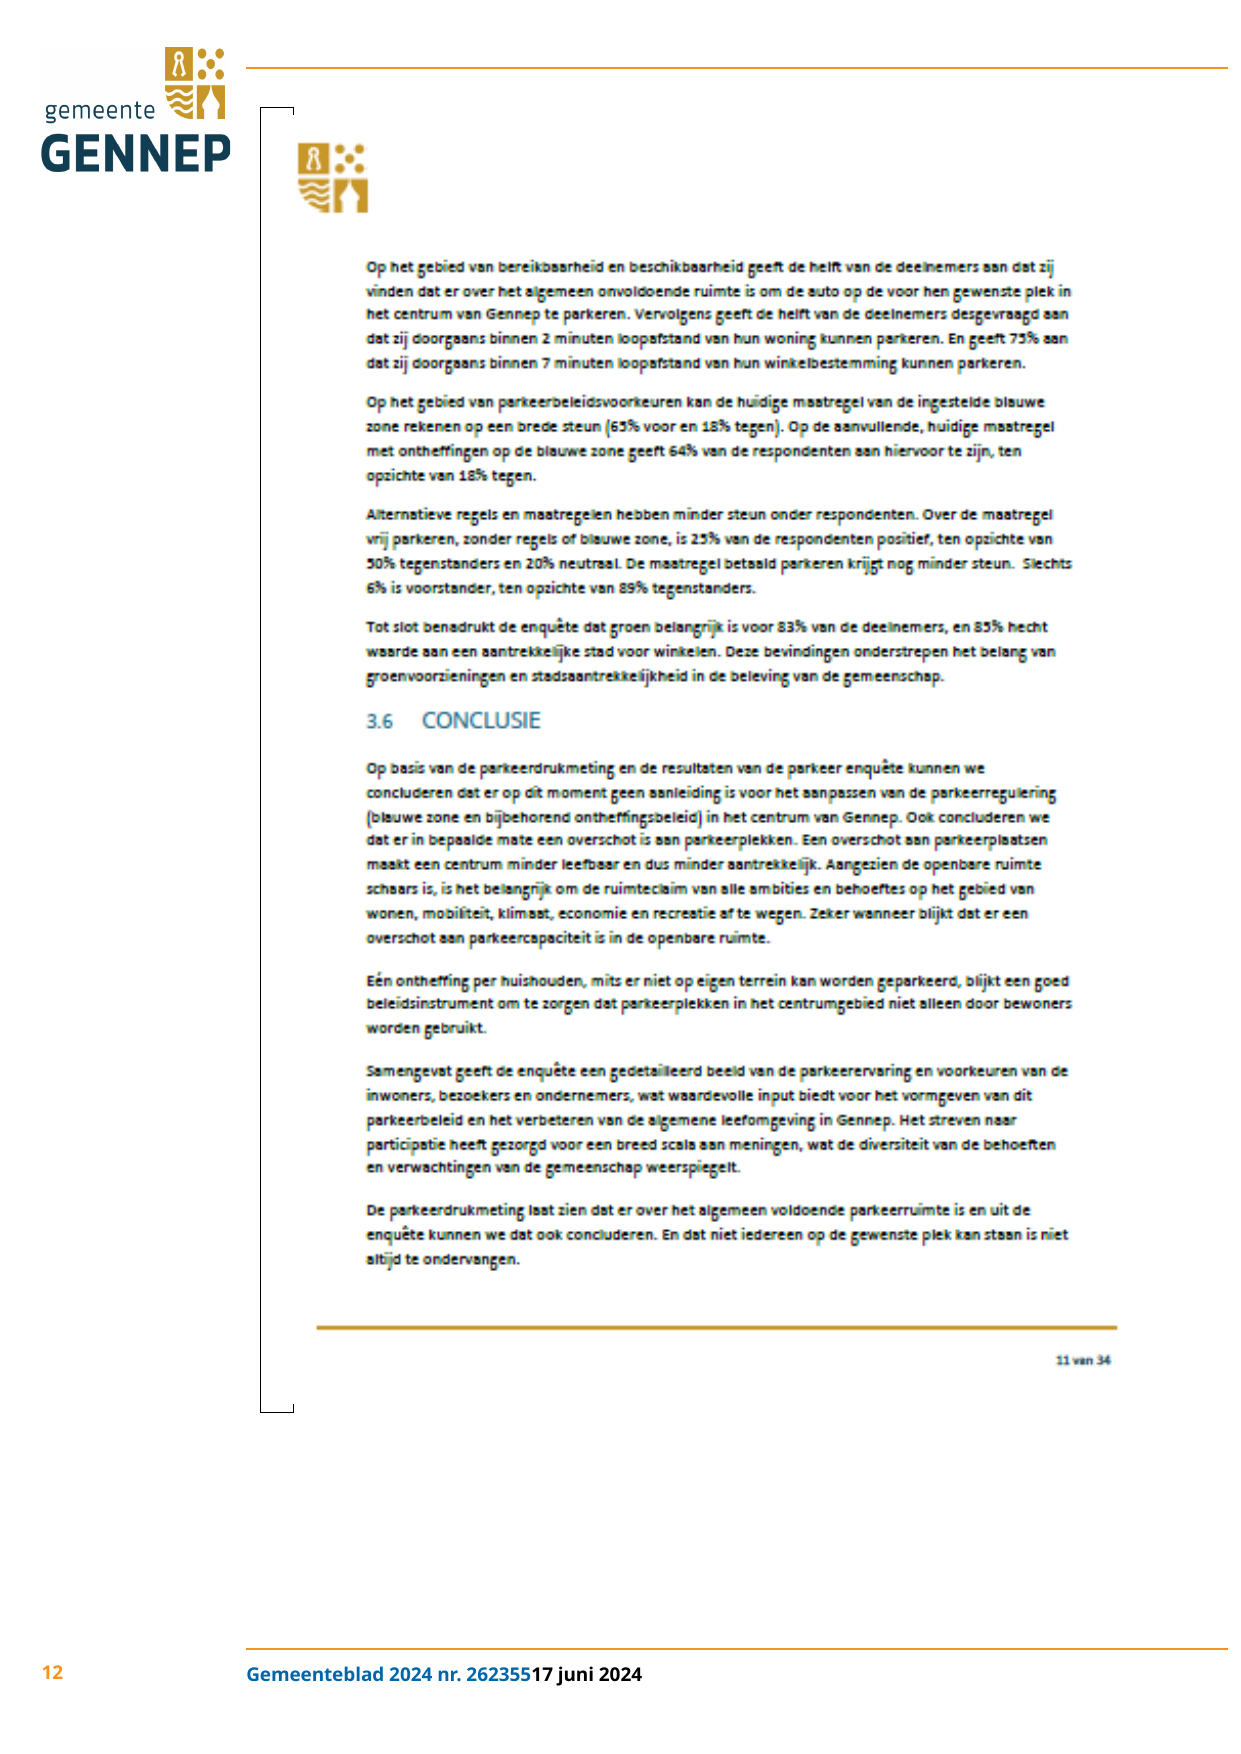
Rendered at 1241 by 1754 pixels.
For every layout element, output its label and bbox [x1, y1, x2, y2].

picture [41, 47, 231, 172]
picture [268, 115, 1173, 1404]
